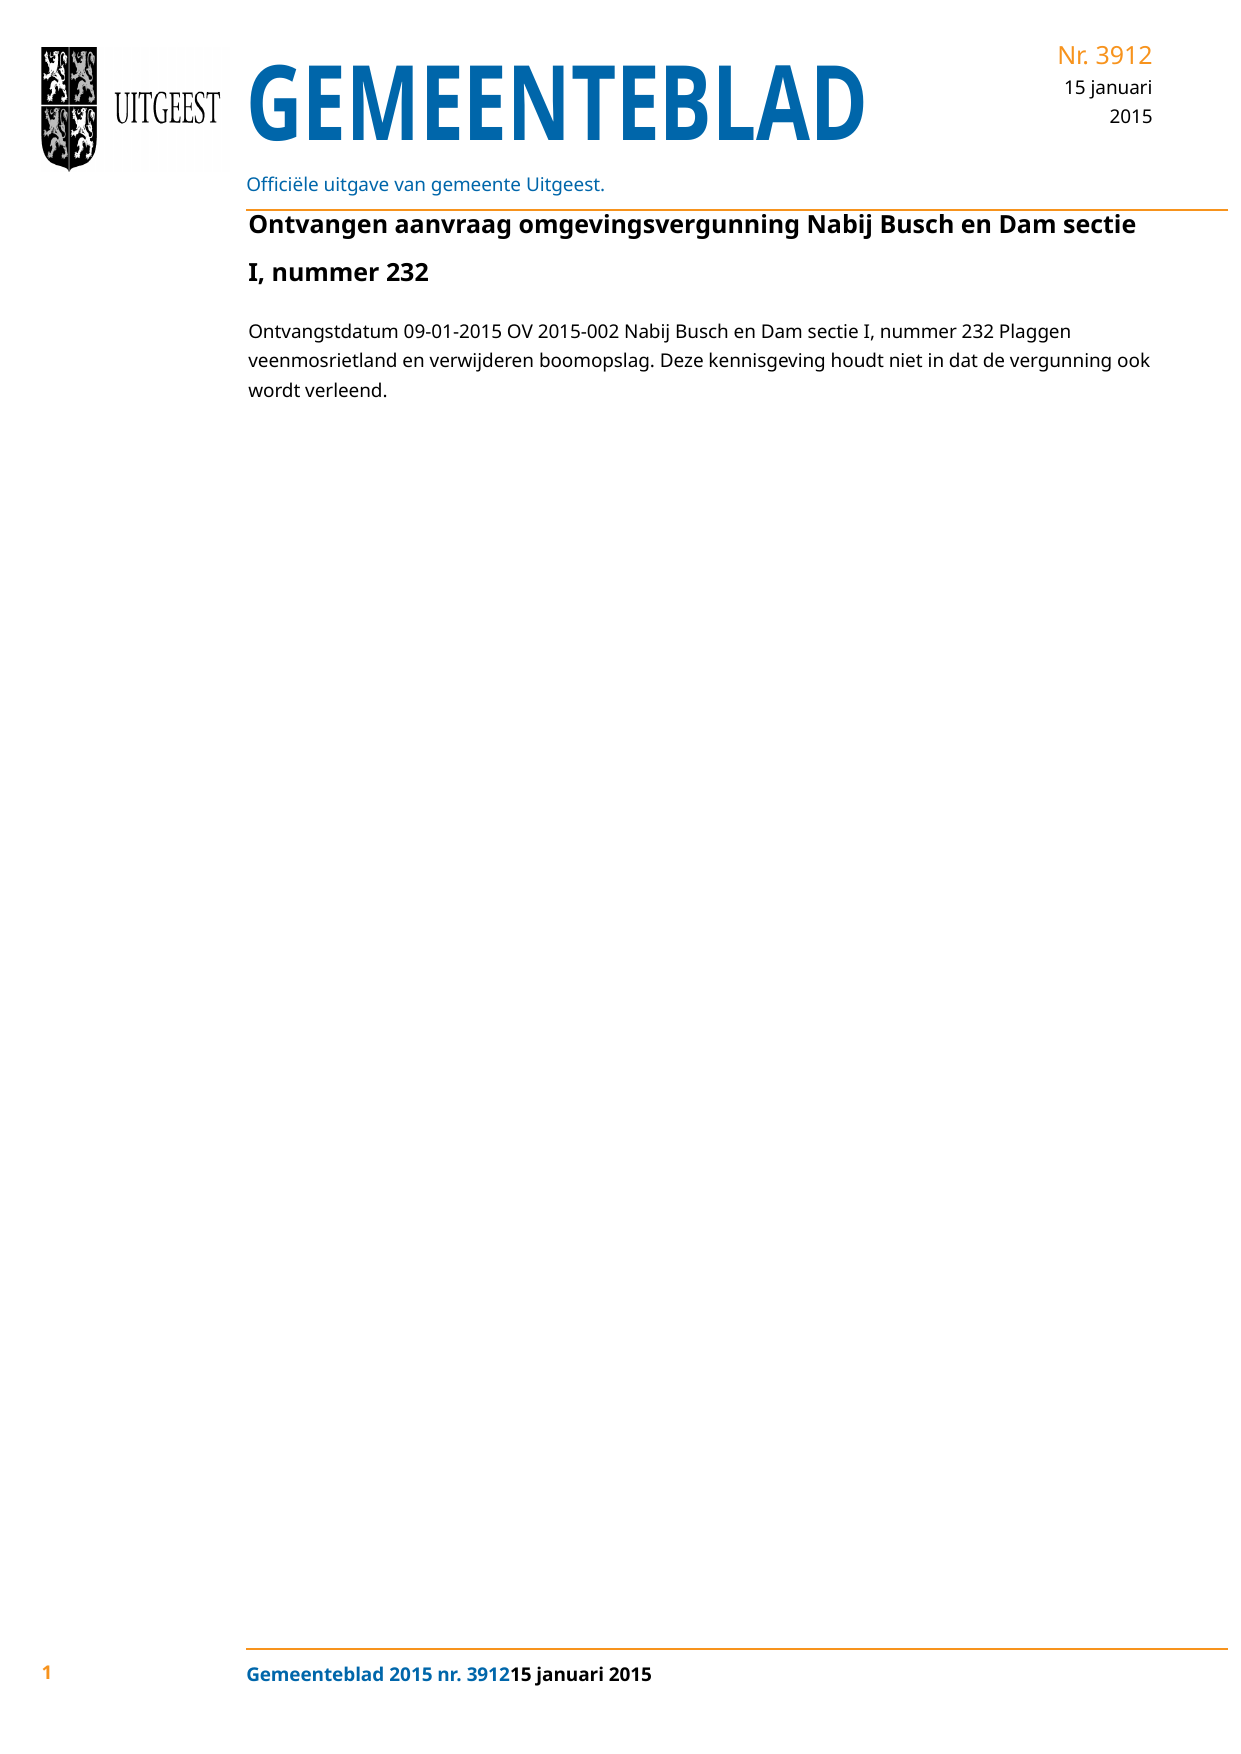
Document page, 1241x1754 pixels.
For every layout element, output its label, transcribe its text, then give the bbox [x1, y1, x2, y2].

picture [41, 47, 231, 172]
text Ontvangen aanvraag omgevingsvergunning Nabij Busch en Dam sectie I, nummer 232 [248, 211, 1152, 288]
text Ontvangstdatum 09-01-2015 OV 2015-002 Nabij Busch en Dam sectie I, nummer 232 Plaggen veenmosrietland en verwijderen boomopslag. Deze kennisgeving houdt niet in dat de vergunning ook wordt verleend. [248, 318, 1152, 403]
